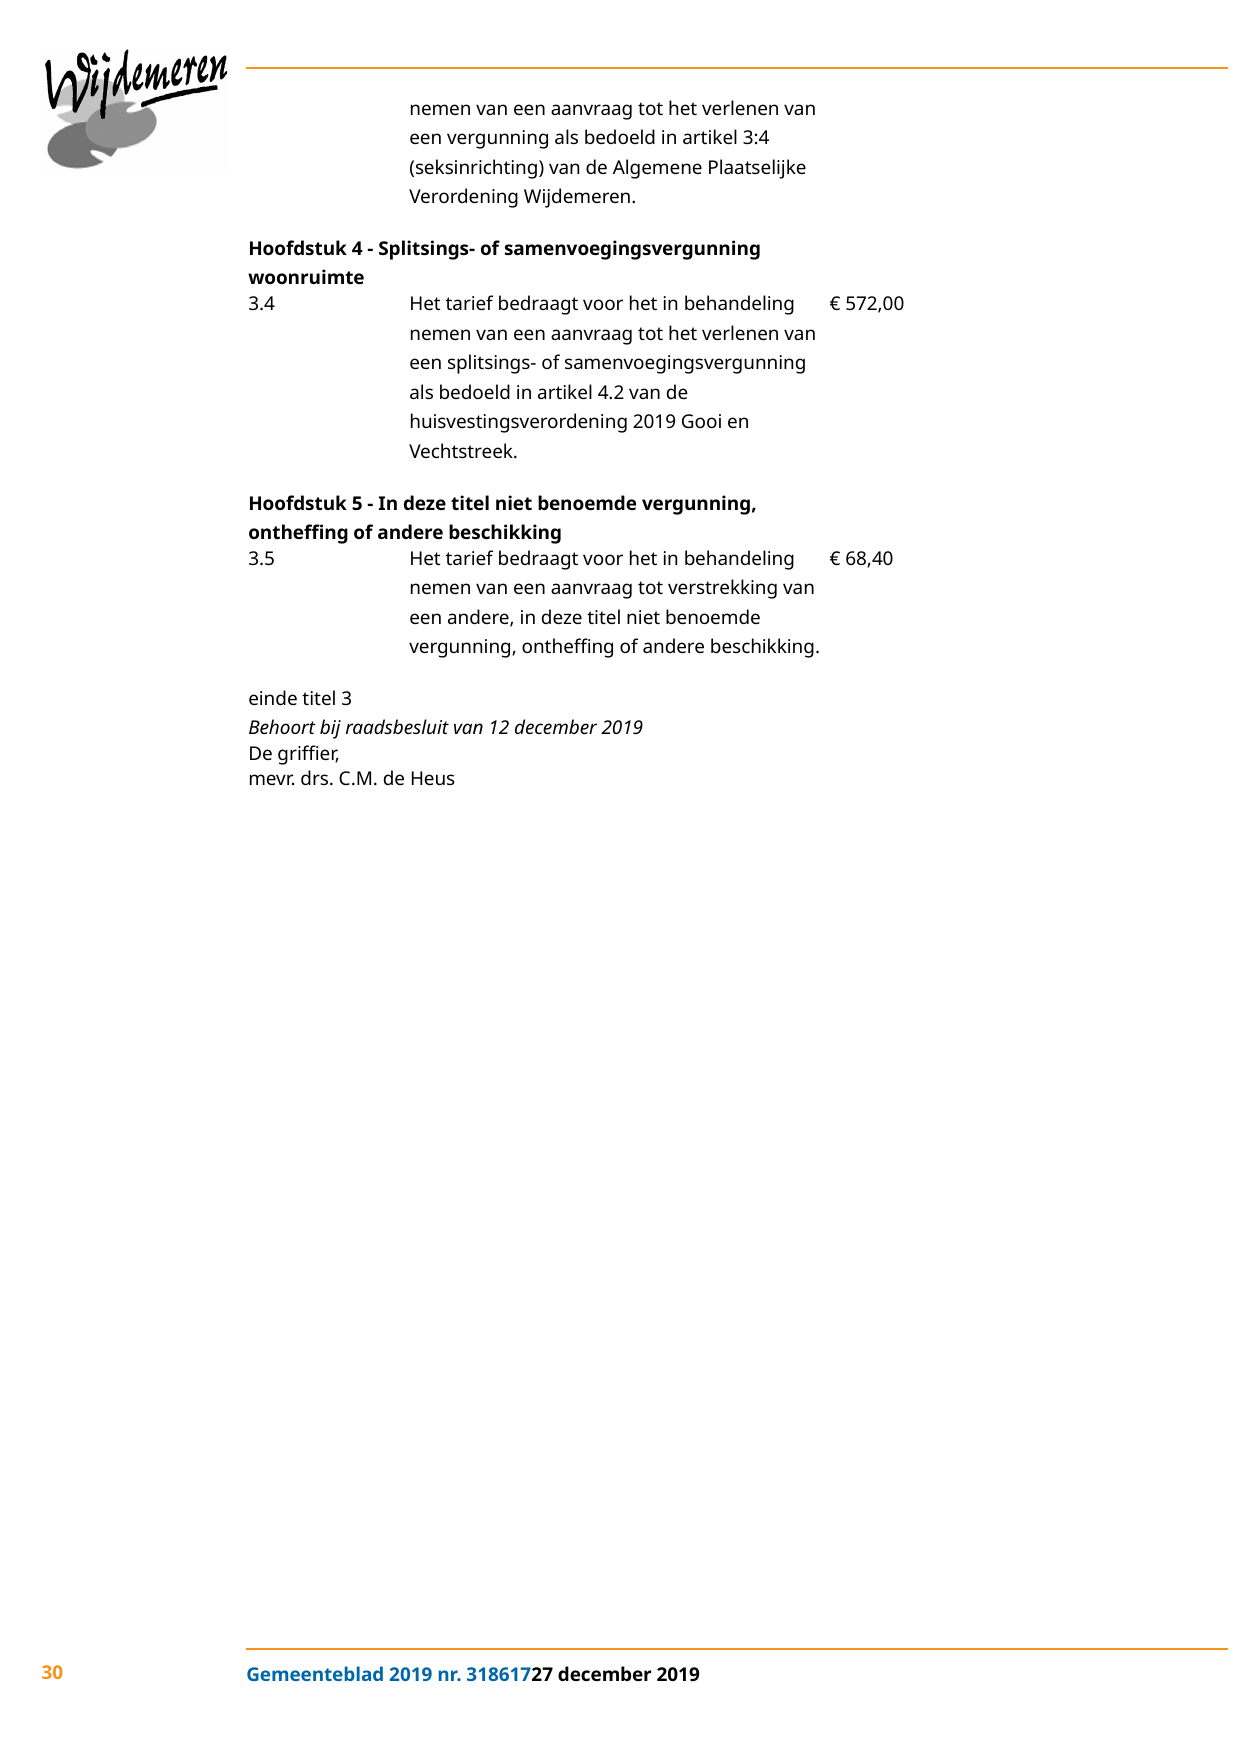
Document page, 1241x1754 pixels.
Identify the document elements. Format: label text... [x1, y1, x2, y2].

table_cell [409, 464, 829, 490]
table_cell [991, 685, 1152, 711]
table_cell 3.4 [248, 290, 409, 464]
table_cell [829, 660, 991, 685]
table_cell € 572,00 [829, 290, 991, 464]
table_cell [409, 660, 829, 685]
table_cell [248, 660, 409, 685]
table_cell [409, 209, 829, 235]
table_cell [991, 545, 1152, 659]
table_cell Het tarief bedraagt voor het in behandeling nemen van een aanvraag tot het verlenen van een splitsings- of samenvoegingsvergunning als bedoeld in artikel 4.2 van de huisvestingsverordening 2019 Gooi en Vechtstreek. [409, 290, 829, 464]
table_cell [248, 95, 409, 209]
table_cell [829, 490, 991, 545]
table_cell einde titel 3 [248, 685, 829, 711]
table_cell [991, 235, 1152, 290]
table_cell [829, 209, 991, 235]
table_cell [829, 685, 991, 711]
picture [41, 47, 231, 172]
text De griffier, [248, 740, 1152, 766]
table_cell [991, 290, 1152, 464]
table_cell [829, 235, 991, 290]
table_cell Hoofdstuk 5 - In deze titel niet benoemde vergunning, ontheffing of andere beschikking [248, 490, 829, 545]
table_cell Het tarief bedraagt voor het in behandeling nemen van een aanvraag tot verstrekking van een andere, in deze titel niet benoemde vergunning, ontheffing of andere beschikking. [409, 545, 829, 659]
text Behoort bij raadsbesluit van 12 december 2019 [248, 714, 1152, 740]
table_cell [829, 464, 991, 490]
table_cell [991, 660, 1152, 685]
table_cell [991, 464, 1152, 490]
table_cell [829, 95, 991, 209]
table_cell [991, 490, 1152, 545]
table_cell nemen van een aanvraag tot het verlenen van een vergunning als bedoeld in artikel 3:4 (seksinrichting) van de Algemene Plaatselijke Verordening Wijdemeren. [409, 95, 829, 209]
table_cell 3.5 [248, 545, 409, 659]
table_cell [248, 209, 409, 235]
table_cell [248, 464, 409, 490]
table_cell [991, 209, 1152, 235]
table_cell € 68,40 [829, 545, 991, 659]
table_cell [991, 95, 1152, 209]
table_cell Hoofdstuk 4 - Splitsings- of samenvoegingsvergunning woonruimte [248, 235, 829, 290]
text mevr. drs. C.M. de Heus [248, 766, 1152, 791]
